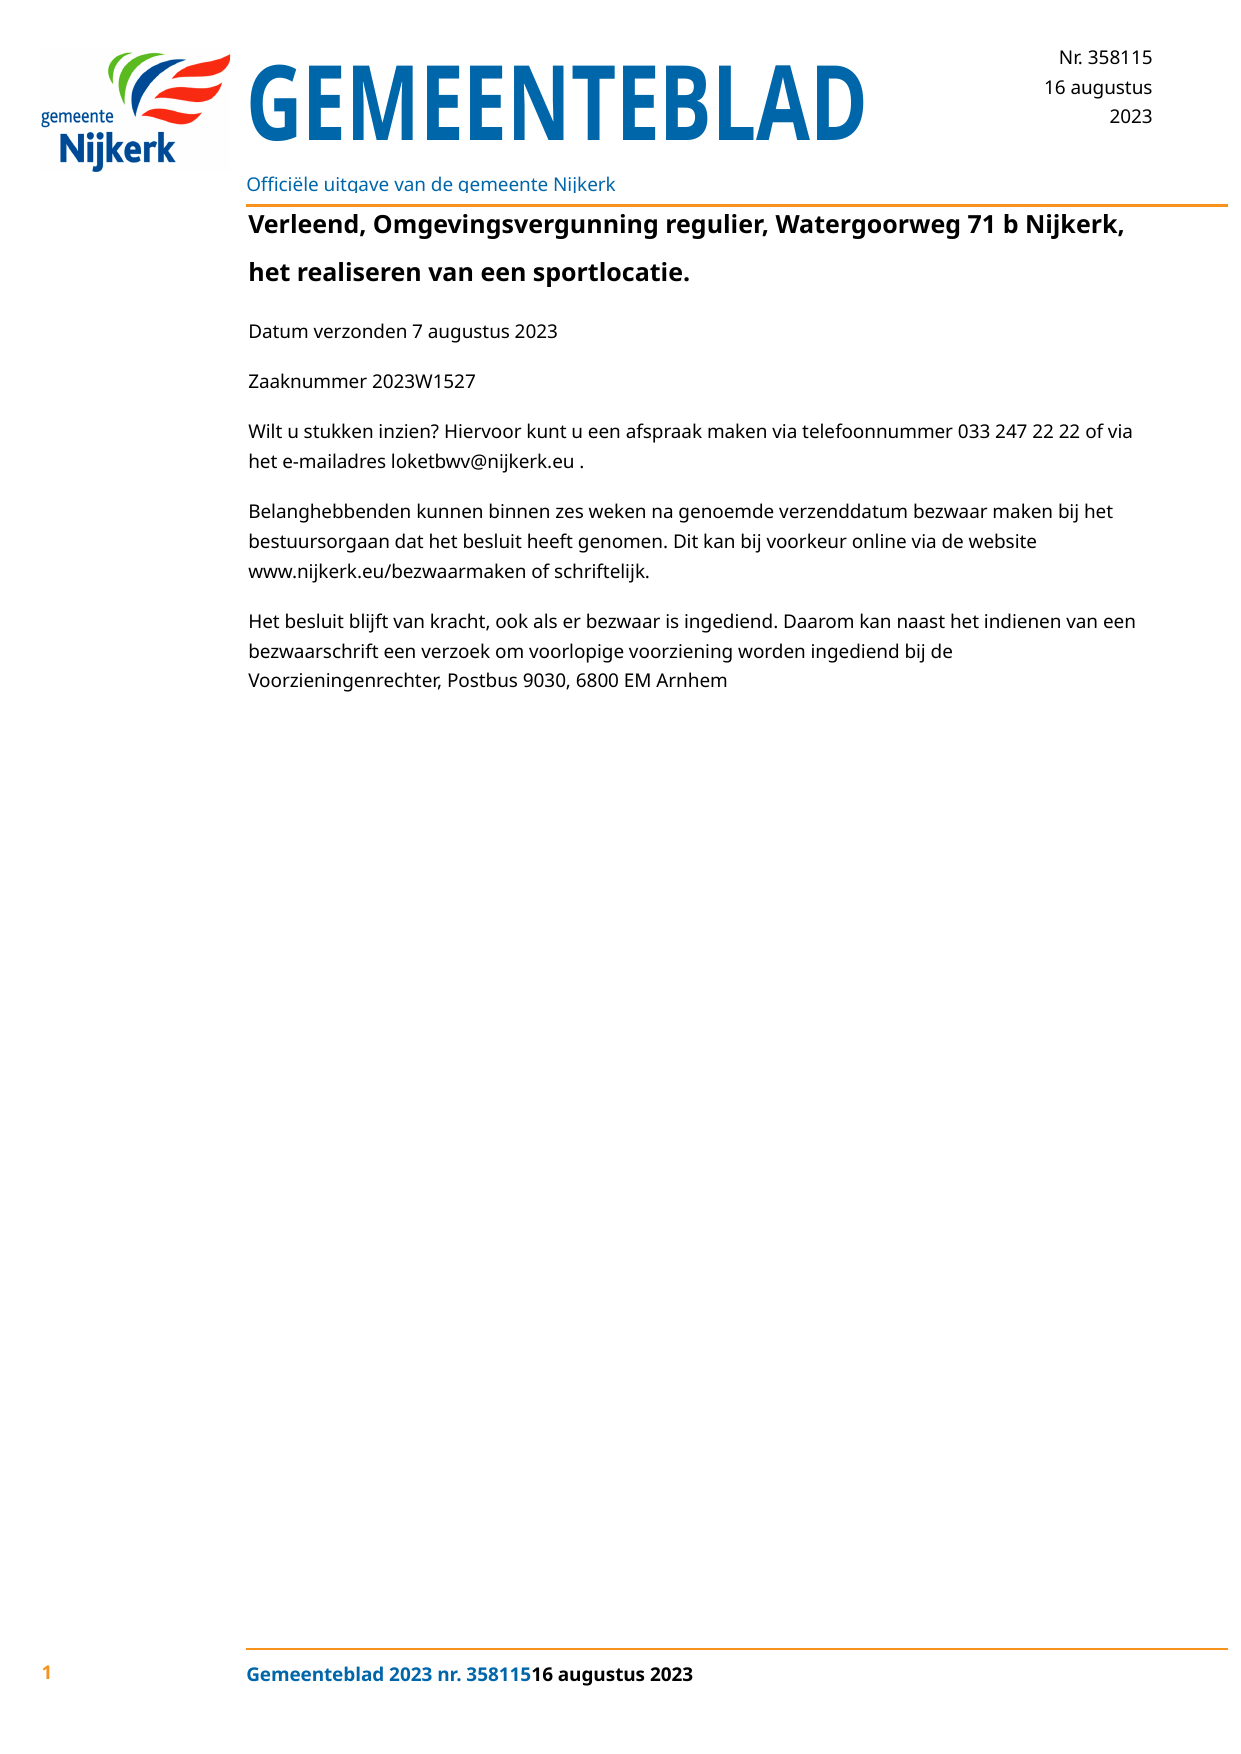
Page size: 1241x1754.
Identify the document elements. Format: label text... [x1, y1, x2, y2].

text Verleend, Omgevingsvergunning regulier, Watergoorweg 71 b Nijkerk, het realiseren van een sportlocatie. [248, 207, 1152, 288]
text Wilt u stukken inzien? Hiervoor kunt u een afspraak maken via telefoonnummer 033 247 22 22 of via het e-mailadres loketbwv@nijkerk.eu . [248, 419, 1152, 474]
text Belanghebbenden kunnen binnen zes weken na genoemde verzenddatum bezwaar maken bij het bestuursorgaan dat het besluit heeft genomen. Dit kan bij voorkeur online via de website www.nijkerk.eu/bezwaarmaken of schriftelijk. [248, 499, 1152, 584]
picture [41, 47, 231, 172]
text Datum verzonden 7 augustus 2023 [248, 318, 1152, 344]
text Het besluit blijft van kracht, ook als er bezwaar is ingediend. Daarom kan naast het indienen van een bezwaarschrift een verzoek om voorlopige voorziening worden ingediend bij de Voorzieningenrechter, Postbus 9030, 6800 EM Arnhem [248, 608, 1152, 693]
text Zaaknummer 2023W1527 [248, 368, 1152, 394]
